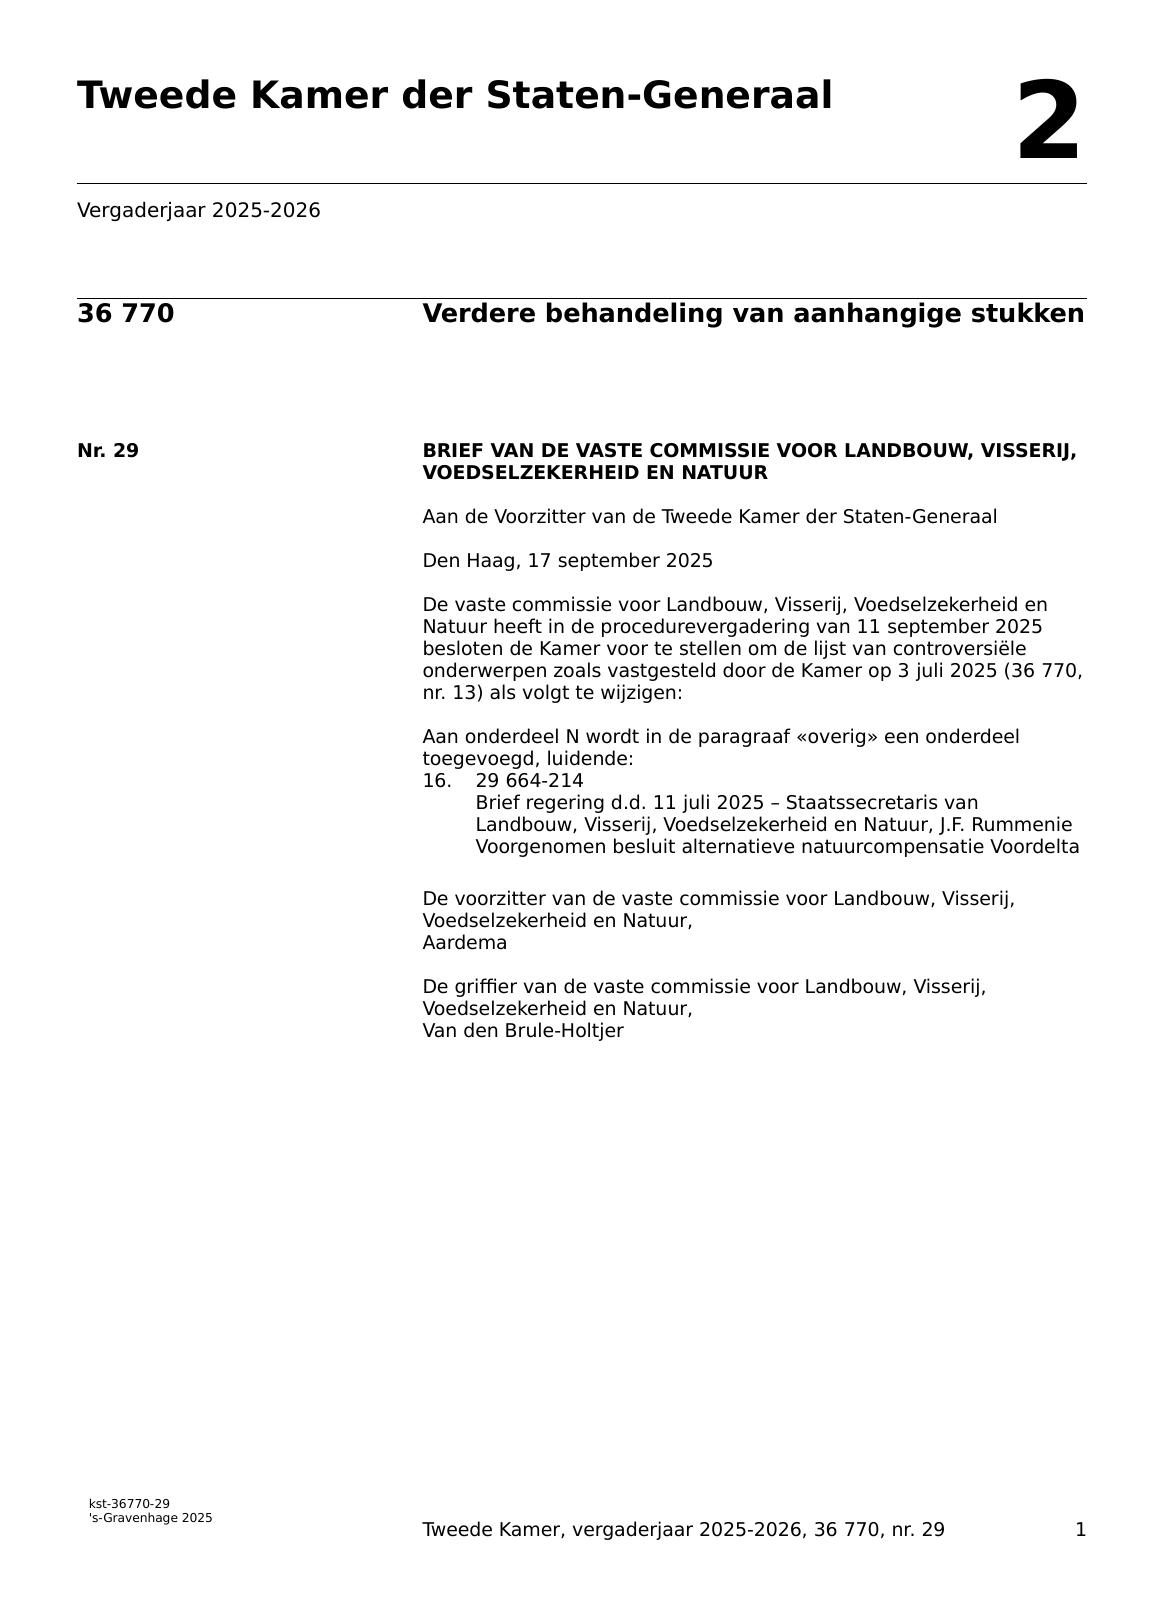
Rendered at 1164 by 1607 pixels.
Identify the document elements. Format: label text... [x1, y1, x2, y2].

text Brief regering d.d. 11 juli 2025 – Staatssecretaris van Landbouw, Visserij, Voedselzekerheid en Natuur, J.F. Rummenie [475, 792, 1087, 836]
text Den Haag, 17 september 2025 [422, 550, 1087, 572]
text De griffier van de vaste commissie voor Landbouw, Visserij, Voedselzekerheid en Natuur, Van den Brule-Holtjer [422, 976, 1087, 1042]
table_cell Vergaderjaar 2025-2026 [77, 184, 1087, 298]
text Voorgenomen besluit alternatieve natuurcompensatie Voordelta [475, 836, 1087, 858]
subtitle Nr. 29 BRIEF VAN DE VASTE COMMISSIE VOOR LANDBOUW, VISSERIJ, VOEDSELZEKERHEID EN NATUUR [77, 440, 1087, 484]
text kst-36770-29 [88, 1497, 323, 1511]
text De voorzitter van de vaste commissie voor Landbouw, Visserij, Voedselzekerheid en Natuur, Aardema [422, 888, 1087, 954]
table_header Tweede Kamer der Staten-Generaal [77, 59, 886, 183]
text Aan onderdeel N wordt in de paragraaf «overig» een onderdeel toegevoegd, luidende: [422, 726, 1087, 770]
subtitle 36 770 Verdere behandeling van aanhangige stukken [77, 299, 1087, 329]
text 16. 29 664-214 [422, 770, 1087, 792]
text De vaste commissie voor Landbouw, Visserij, Voedselzekerheid en Natuur heeft in de procedurevergadering van 11 september 2025 besloten de Kamer voor te stellen om de lijst van controversiële onderwerpen zoals vastgesteld door de Kamer op 3 juli 2025 (36 770, nr. 13) als volgt te wijzigen: [422, 594, 1087, 704]
text Aan de Voorzitter van de Tweede Kamer der Staten-Generaal [422, 506, 1087, 528]
text 's-Gravenhage 2025 [88, 1511, 323, 1525]
table_header 2 [886, 59, 1087, 183]
